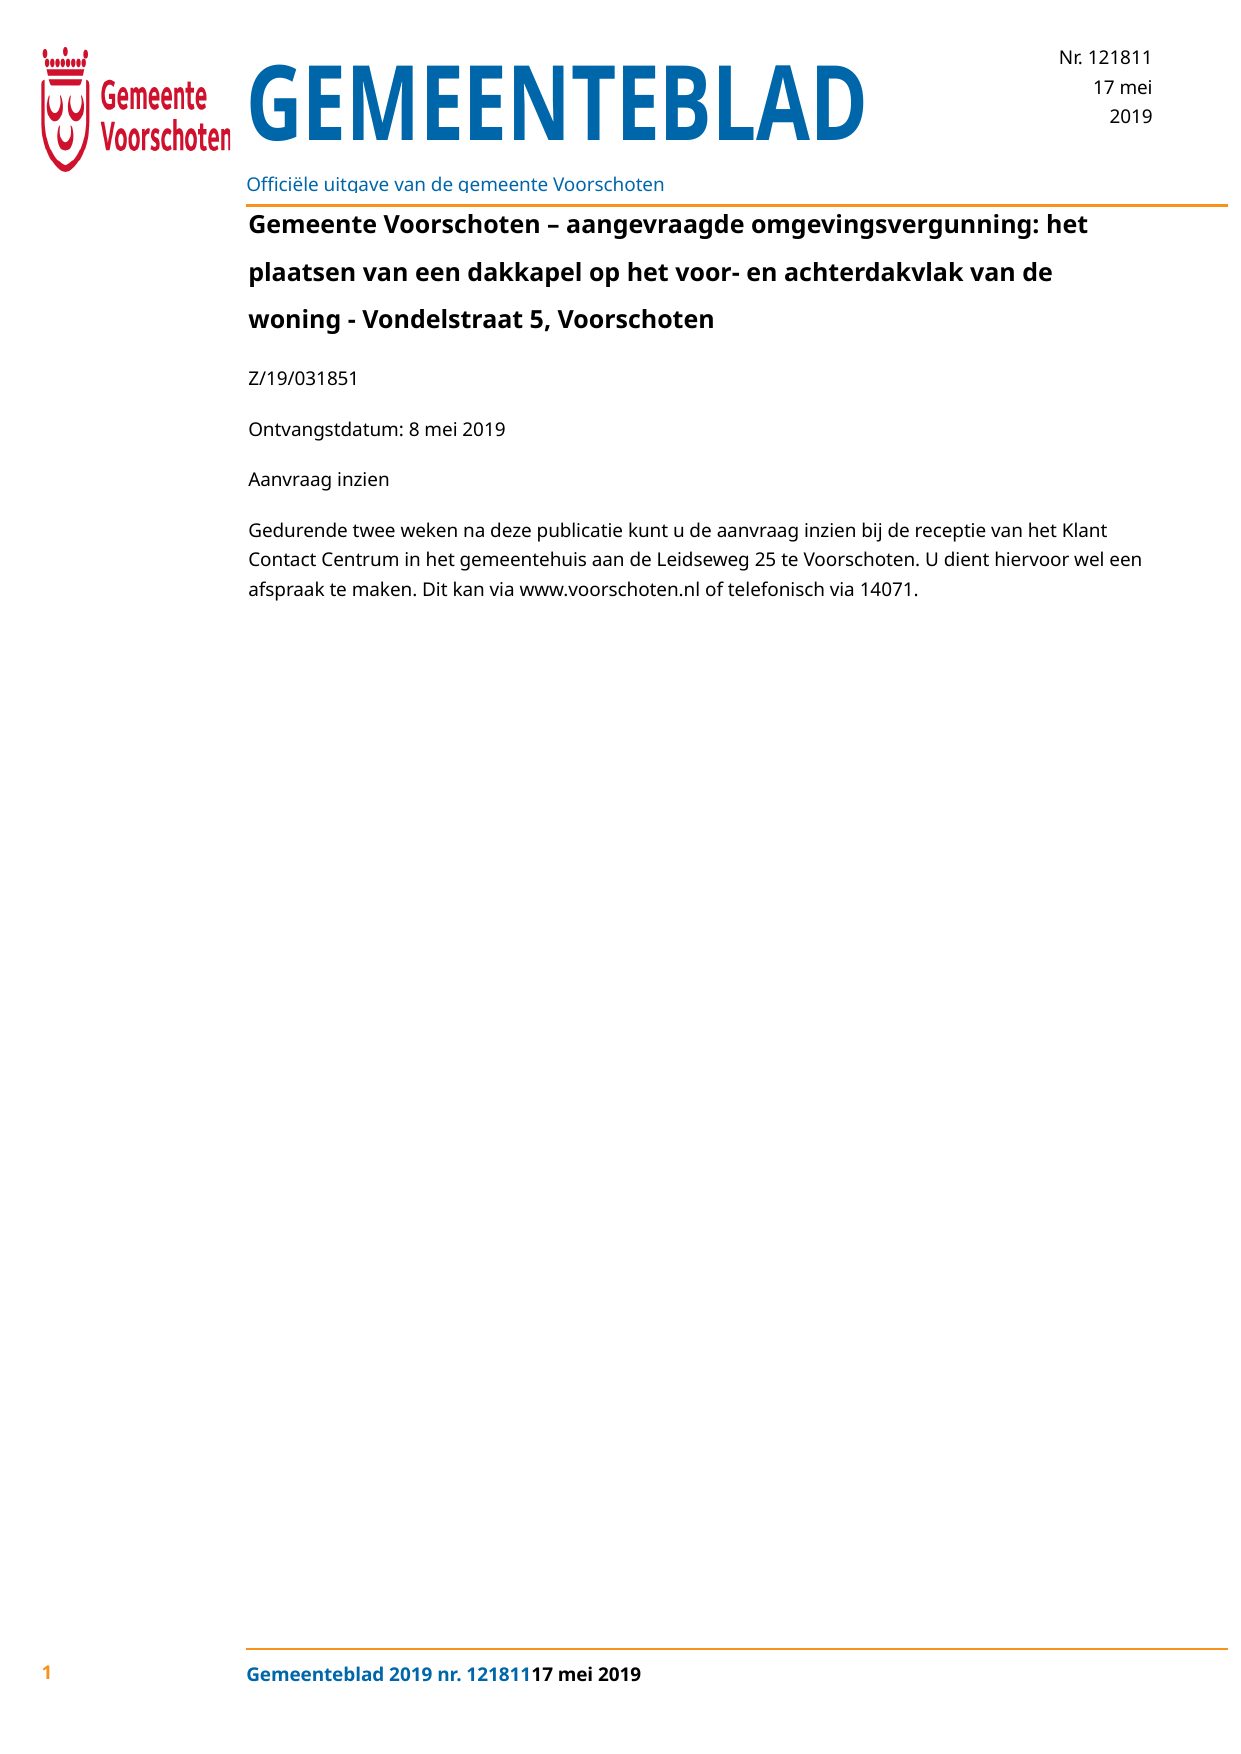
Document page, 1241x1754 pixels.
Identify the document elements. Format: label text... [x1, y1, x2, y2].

text Ontvangstdatum: 8 mei 2019 [248, 416, 1152, 442]
text Z/19/031851 [248, 366, 1152, 391]
picture [41, 47, 231, 172]
text Aanvraag inzien [248, 466, 1152, 492]
text Gemeente Voorschoten – aangevraagde omgevingsvergunning: het plaatsen van een dakkapel op het voor- en achterdakvlak van de woning - Vondelstraat 5, Voorschoten [248, 207, 1152, 336]
text Gedurende twee weken na deze publicatie kunt u de aanvraag inzien bij de receptie van het Klant Contact Centrum in het gemeentehuis aan de Leidseweg 25 te Voorschoten. U dient hiervoor wel een afspraak te maken. Dit kan via www.voorschoten.nl of telefonisch via 14071. [248, 517, 1152, 602]
